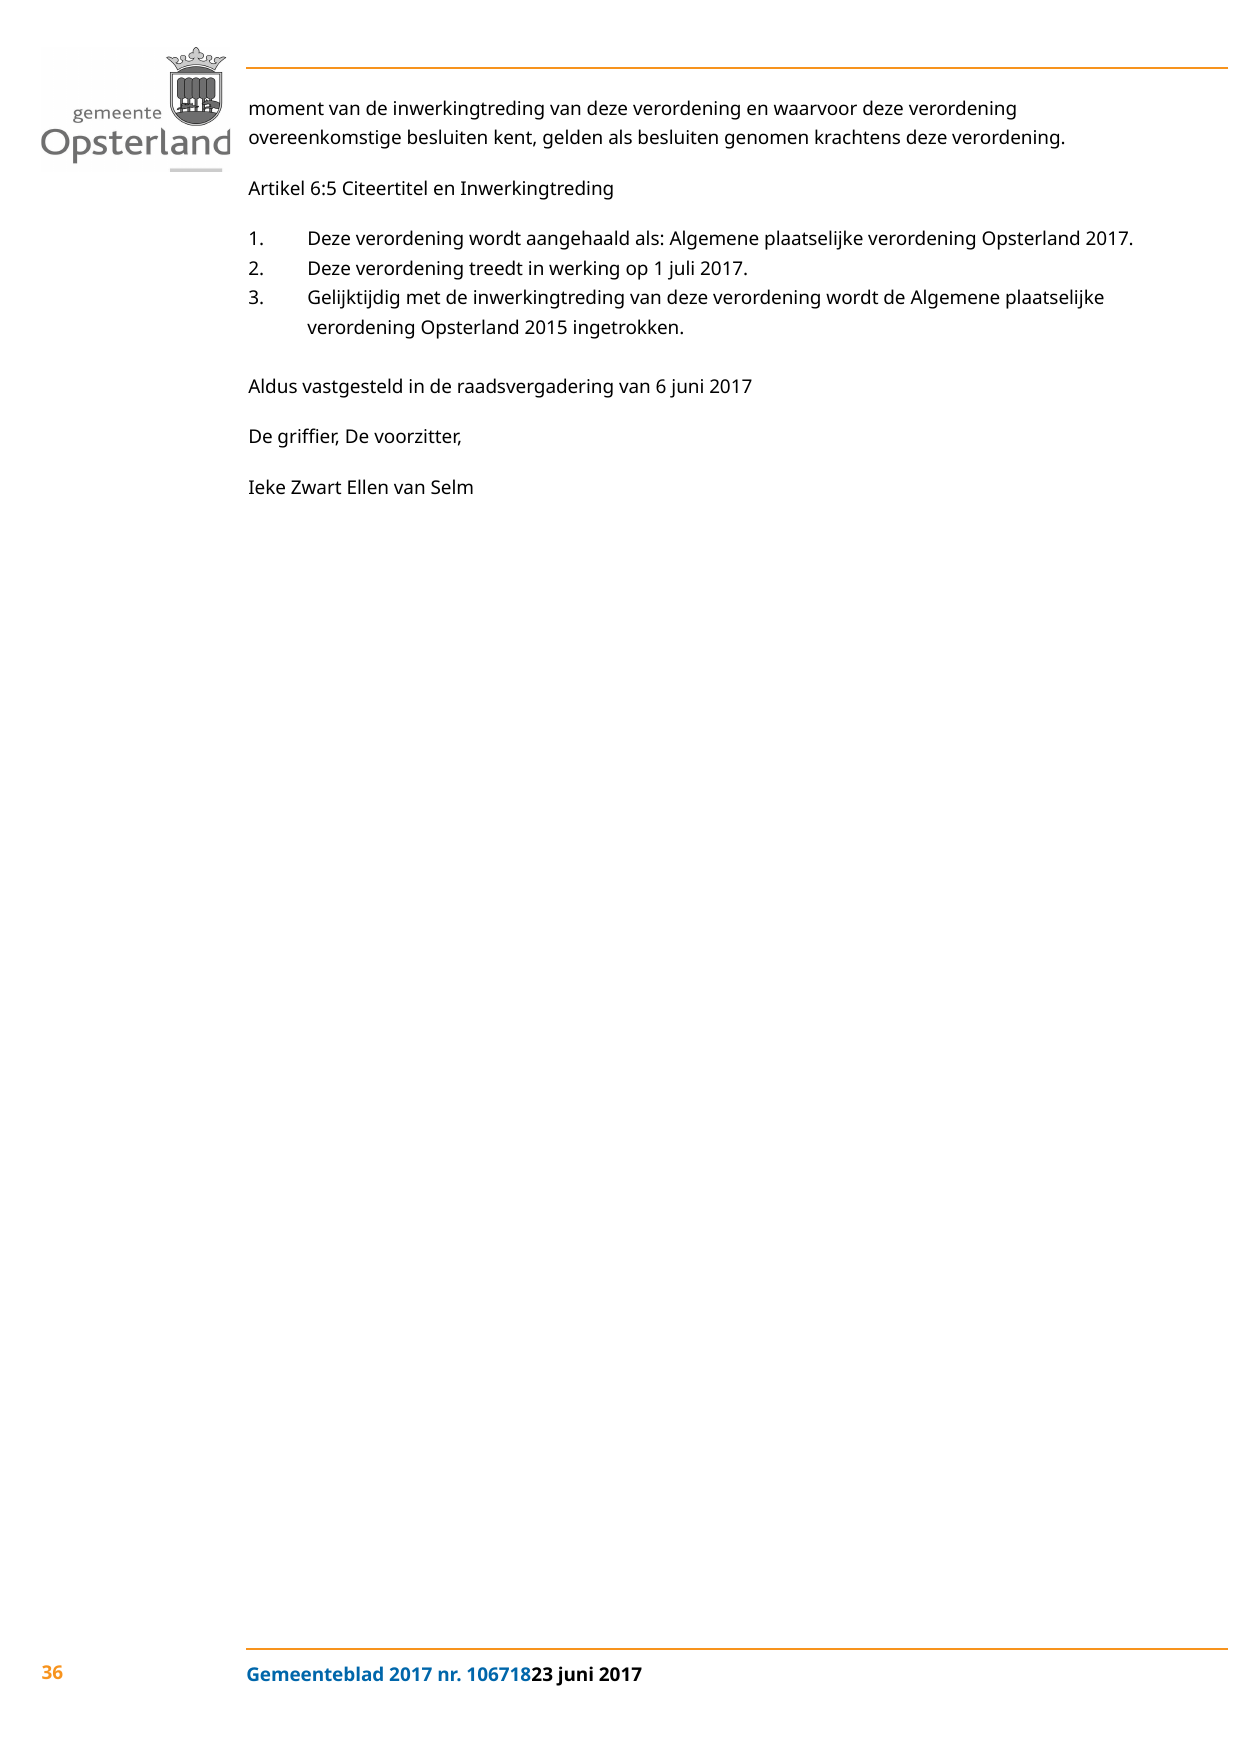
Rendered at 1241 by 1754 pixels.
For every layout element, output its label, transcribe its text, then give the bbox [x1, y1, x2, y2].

list Gelijktijdig met de inwerkingtreding van deze verordening wordt de Algemene plaatselijke verordening Opsterland 2015 ingetrokken. [248, 284, 1152, 340]
picture [41, 47, 231, 172]
text Ieke Zwart Ellen van Selm [248, 474, 1152, 500]
text Aldus vastgesteld in de raadsvergadering van 6 juni 2017 [248, 373, 1152, 399]
text Artikel 6:5 Citeertitel en Inwerkingtreding [248, 175, 1152, 201]
list Deze verordening wordt aangehaald als: Algemene plaatselijke verordening Opsterland 2017. [248, 225, 1152, 251]
text moment van de inwerkingtreding van deze verordening en waarvoor deze verordening overeenkomstige besluiten kent, gelden als besluiten genomen krachtens deze verordening. [248, 95, 1152, 150]
list Deze verordening treedt in werking op 1 juli 2017. [248, 255, 1152, 281]
text De griffier, De voorzitter, [248, 423, 1152, 449]
